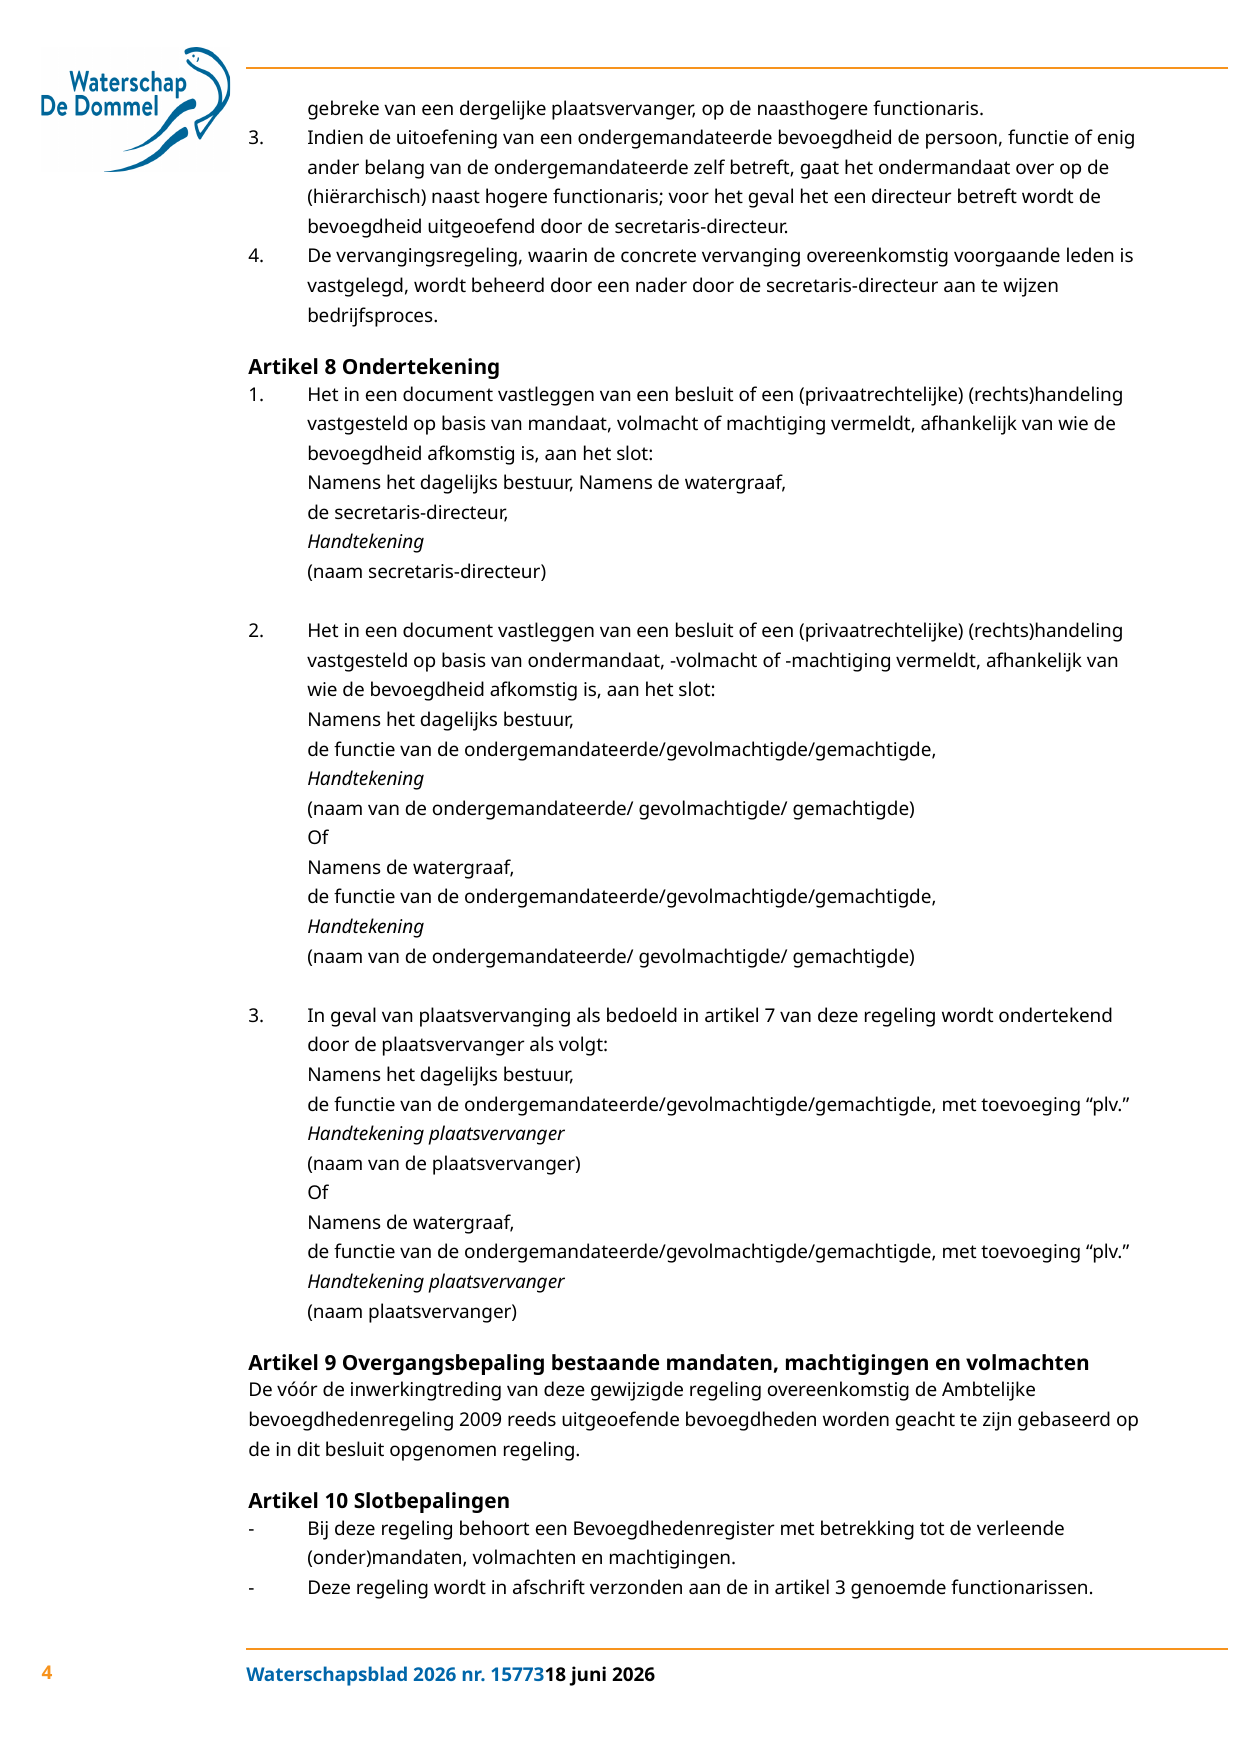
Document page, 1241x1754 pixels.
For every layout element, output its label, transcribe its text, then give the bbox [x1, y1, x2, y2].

list de functie van de ondergemandateerde/gevolmachtigde/gemachtigde, [248, 884, 1152, 909]
picture [204, 47, 231, 76]
list Namens het dagelijks bestuur, [248, 706, 1152, 732]
list De vervangingsregeling, waarin de concrete vervanging overeenkomstig voorgaande leden is vastgelegd, wordt beheerd door een nader door de secretaris-directeur aan te wijzen bedrijfsproces. [248, 243, 1152, 328]
list Handtekening plaatsvervanger [248, 1268, 1152, 1294]
picture [198, 118, 210, 131]
list (naam van de ondergemandateerde/ gevolmachtigde/ gemachtigde) [248, 943, 1152, 968]
picture [41, 47, 231, 172]
list gebreke van een dergelijke plaatsvervanger, op de naasthogere functionaris. [248, 95, 1152, 121]
list Namens het dagelijks bestuur, Namens de watergraaf, [248, 469, 1152, 495]
list Handtekening [248, 529, 1152, 554]
list Namens de watergraaf, [248, 1209, 1152, 1235]
text Artikel 10 Slotbepalingen [248, 1486, 1152, 1515]
list In geval van plaatsvervanging als bedoeld in artikel 7 van deze regeling wordt ondertekend door de plaatsvervanger als volgt: [248, 1002, 1152, 1057]
list Het in een document vastleggen van een besluit of een (privaatrechtelijke) (rechts)handeling vastgesteld op basis van ondermandaat, -volmacht of -machtiging vermeldt, afhankelijk van wie de bevoegdheid afkomstig is, aan het slot: [248, 617, 1152, 702]
list Namens de watergraaf, [248, 854, 1152, 880]
list de functie van de ondergemandateerde/gevolmachtigde/gemachtigde, met toevoeging “plv.” [248, 1091, 1152, 1116]
text De vóór de inwerkingtreding van deze gewijzigde regeling overeenkomstig de Ambtelijke bevoegdhedenregeling 2009 reeds uitgeoefende bevoegdheden worden geacht te zijn gebaseerd op de in dit besluit opgenomen regeling. [248, 1377, 1152, 1462]
text Artikel 8 Ondertekening [248, 352, 1152, 381]
list Het in een document vastleggen van een besluit of een (privaatrechtelijke) (rechts)handeling vastgesteld op basis van mandaat, volmacht of machtiging vermeldt, afhankelijk van wie de bevoegdheid afkomstig is, aan het slot: [248, 381, 1152, 466]
list de secretaris-directeur, [248, 499, 1152, 525]
list (naam secretaris-directeur) [248, 558, 1152, 584]
list (naam plaatsvervanger) [248, 1298, 1152, 1323]
list Handtekening [248, 765, 1152, 791]
list Namens het dagelijks bestuur, [248, 1061, 1152, 1087]
list Of [248, 1179, 1152, 1205]
list (naam van de plaatsvervanger) [248, 1150, 1152, 1176]
list Indien de uitoefening van een ondergemandateerde bevoegdheid de persoon, functie of enig ander belang van de ondergemandateerde zelf betreft, gaat het ondermandaat over op de (hiërarchisch) naast hogere functionaris; voor het geval het een directeur betreft wordt de bevoegdheid uitgeoefend door de secretaris-directeur. [248, 124, 1152, 239]
list Deze regeling wordt in afschrift verzonden aan de in artikel 3 genoemde functionarissen. [248, 1574, 1152, 1599]
list Handtekening [248, 913, 1152, 939]
list Of [248, 824, 1152, 850]
picture [45, 99, 51, 111]
list Bij deze regeling behoort een Bevoegdhedenregister met betrekking tot de verleende (onder)mandaten, volmachten en machtigingen. [248, 1515, 1152, 1570]
list de functie van de ondergemandateerde/gevolmachtigde/gemachtigde, met toevoeging “plv.” [248, 1239, 1152, 1264]
list de functie van de ondergemandateerde/gevolmachtigde/gemachtigde, [248, 736, 1152, 761]
text Artikel 9 Overgangsbepaling bestaande mandaten, machtigingen en volmachten [248, 1348, 1152, 1377]
list (naam van de ondergemandateerde/ gevolmachtigde/ gemachtigde) [248, 795, 1152, 821]
list Handtekening plaatsvervanger [248, 1120, 1152, 1146]
